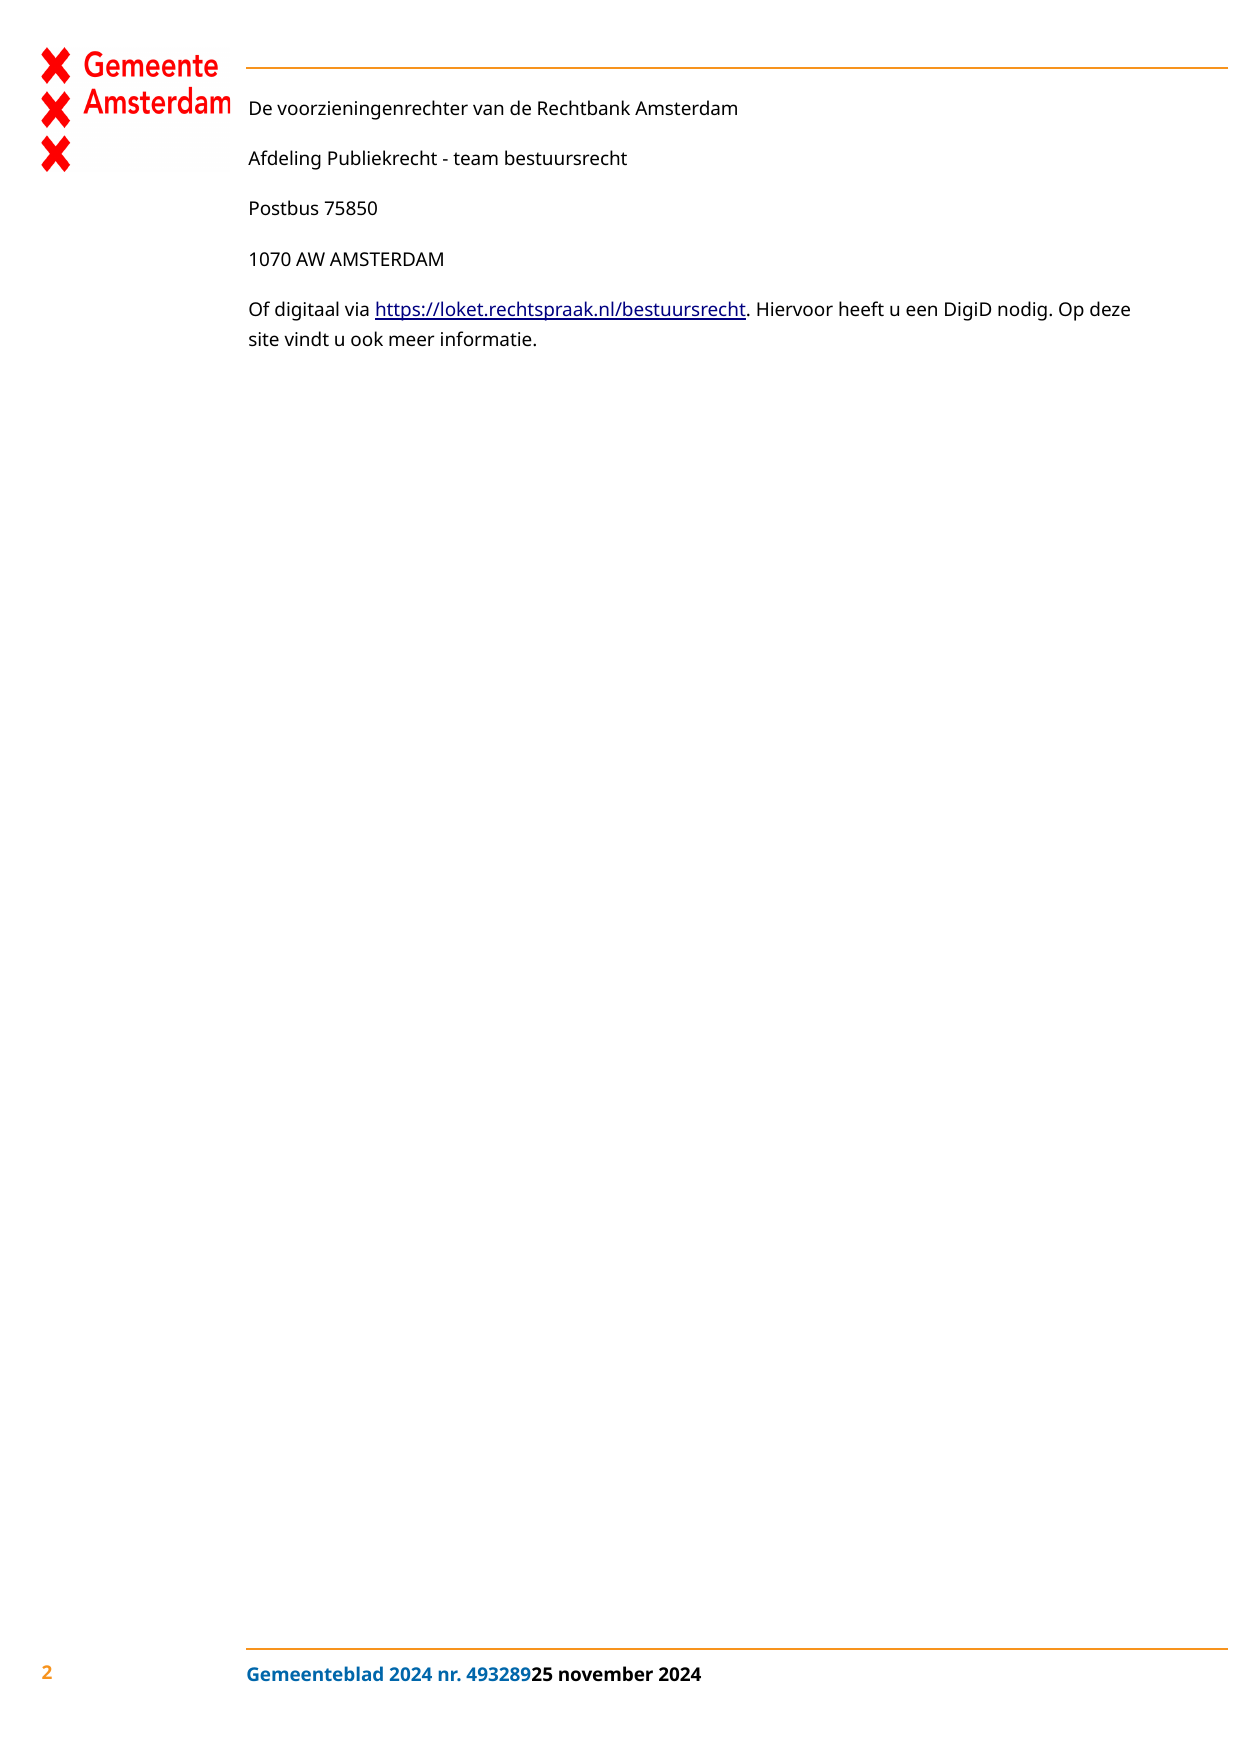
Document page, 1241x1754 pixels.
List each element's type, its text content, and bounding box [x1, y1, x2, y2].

text De voorzieningenrechter van de Rechtbank Amsterdam [248, 95, 1152, 121]
picture [41, 47, 231, 172]
text Postbus 75850 [248, 196, 1152, 221]
text Afdeling Publiekrecht - team bestuursrecht [248, 145, 1152, 171]
text Of digitaal via https://loket.rechtspraak.nl/bestuursrecht. Hiervoor heeft u een DigiD nodig. Op deze site vindt u ook meer informatie. [248, 296, 1152, 352]
text 1070 AW AMSTERDAM [248, 246, 1152, 272]
